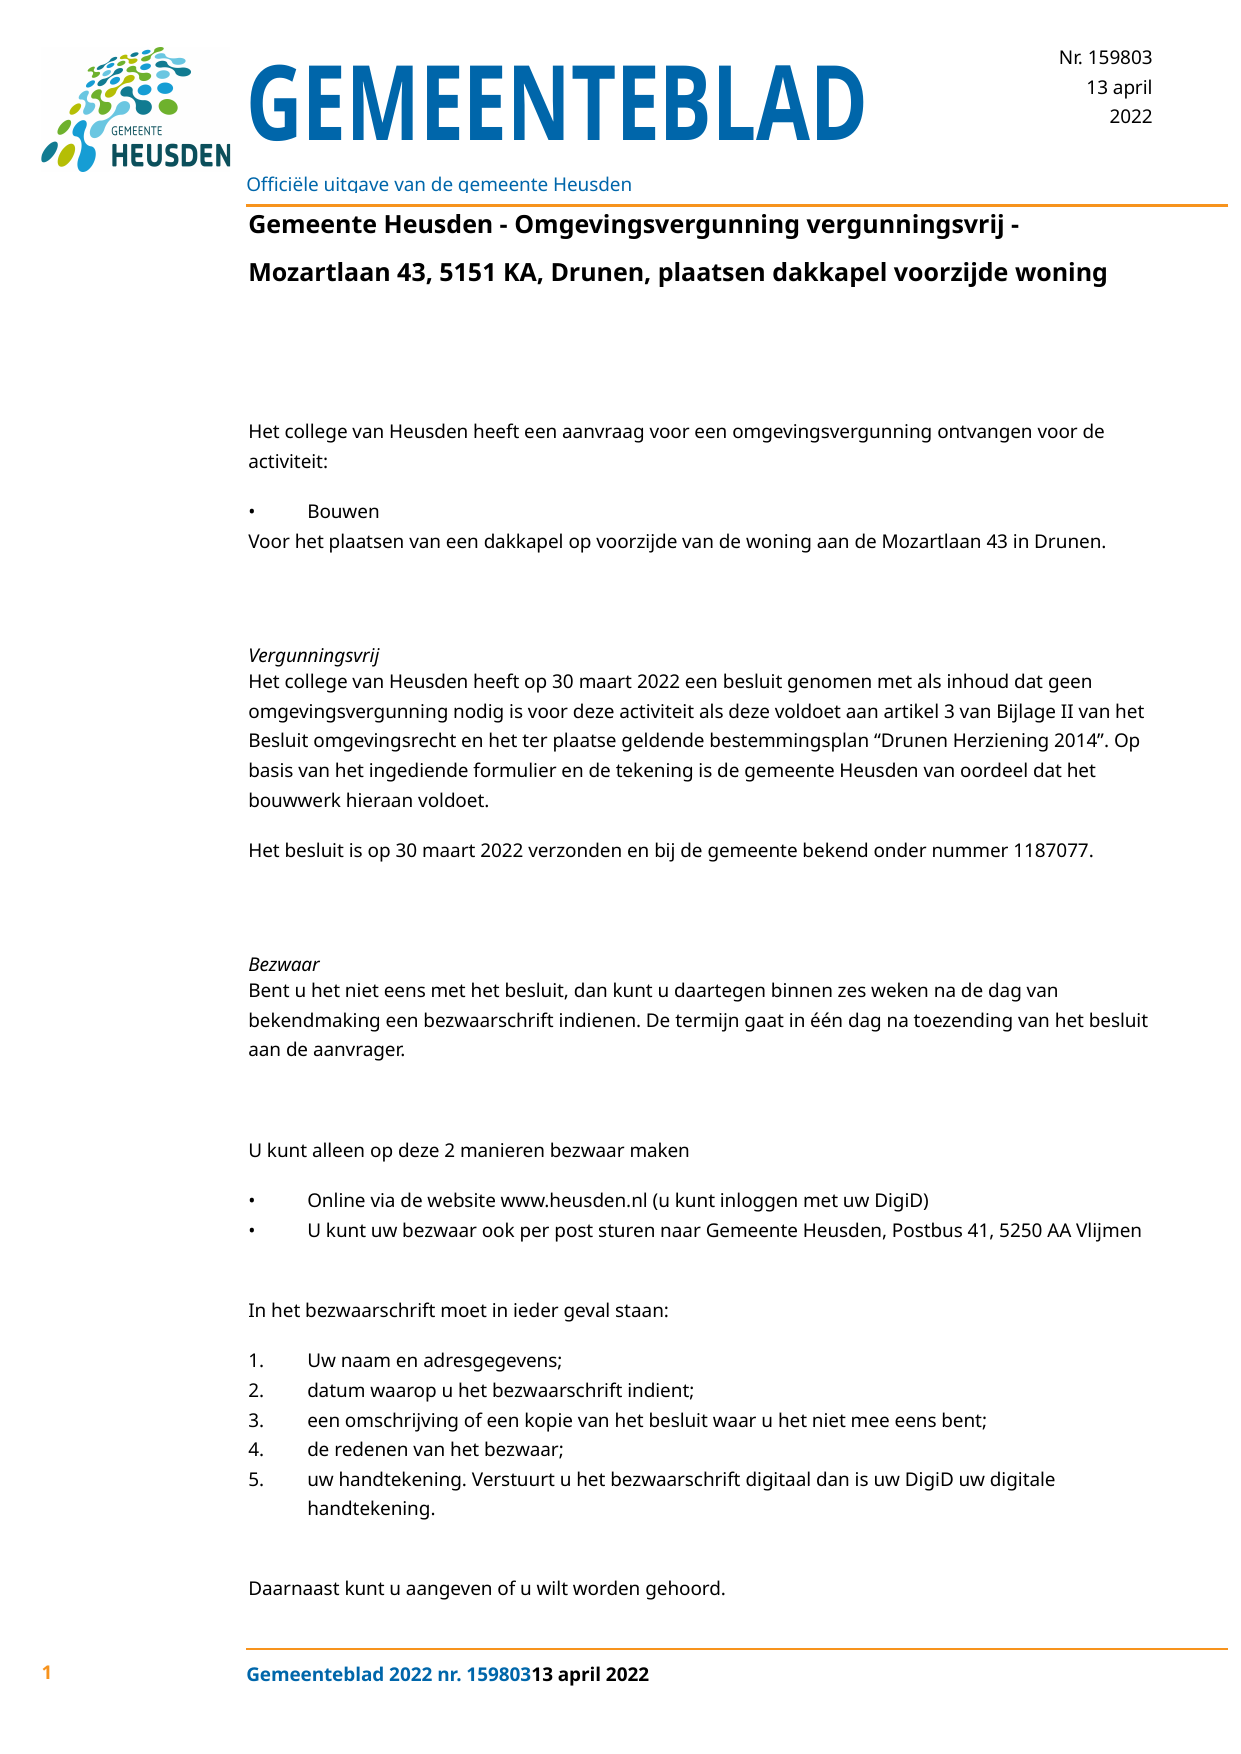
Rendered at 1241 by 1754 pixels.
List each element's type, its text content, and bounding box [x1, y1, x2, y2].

list een omschrijving of een kopie van het besluit waar u het niet mee eens bent; [248, 1407, 1152, 1433]
text Bezwaar [248, 952, 1152, 977]
list Online via de website www.heusden.nl (u kunt inloggen met uw DigiD) [248, 1188, 1152, 1213]
text Bent u het niet eens met het besluit, dan kunt u daartegen binnen zes weken na de dag van bekendmaking een bezwaarschrift indienen. De termijn gaat in één dag na toezending van het besluit aan de aanvrager. [248, 977, 1152, 1062]
text Het college van Heusden heeft een aanvraag voor een omgevingsvergunning ontvangen voor de activiteit: [248, 419, 1152, 474]
text Het besluit is op 30 maart 2022 verzonden en bij de gemeente bekend onder nummer 1187077. [248, 837, 1152, 863]
text Gemeente Heusden - Omgevingsvergunning vergunningsvrij - Mozartlaan 43, 5151 KA, Drunen, plaatsen dakkapel voorzijde woning [248, 207, 1152, 288]
text U kunt alleen op deze 2 manieren bezwaar maken [248, 1137, 1152, 1163]
list U kunt uw bezwaar ook per post sturen naar Gemeente Heusden, Postbus 41, 5250 AA Vlijmen [248, 1217, 1152, 1243]
list uw handtekening. Verstuurt u het bezwaarschrift digitaal dan is uw DigiD uw digitale handtekening. [248, 1466, 1152, 1521]
picture [41, 47, 231, 172]
text In het bezwaarschrift moet in ieder geval staan: [248, 1297, 1152, 1323]
list Bouwen [248, 499, 1152, 524]
list de redenen van het bezwaar; [248, 1436, 1152, 1462]
text Daarnaast kunt u aangeven of u wilt worden gehoord. [248, 1576, 1152, 1601]
text Voor het plaatsen van een dakkapel op voorzijde van de woning aan de Mozartlaan 43 in Drunen. [248, 528, 1152, 554]
text Vergunningsvrij [248, 643, 1152, 668]
list Uw naam en adresgegevens; [248, 1348, 1152, 1373]
text Het college van Heusden heeft op 30 maart 2022 een besluit genomen met als inhoud dat geen omgevingsvergunning nodig is voor deze activiteit als deze voldoet aan artikel 3 van Bijlage II van het Besluit omgevingsrecht en het ter plaatse geldende bestemmingsplan “Drunen Herziening 2014”. Op basis van het ingediende formulier en de tekening is de gemeente Heusden van oordeel dat het bouwwerk hieraan voldoet. [248, 668, 1152, 812]
list datum waarop u het bezwaarschrift indient; [248, 1377, 1152, 1403]
